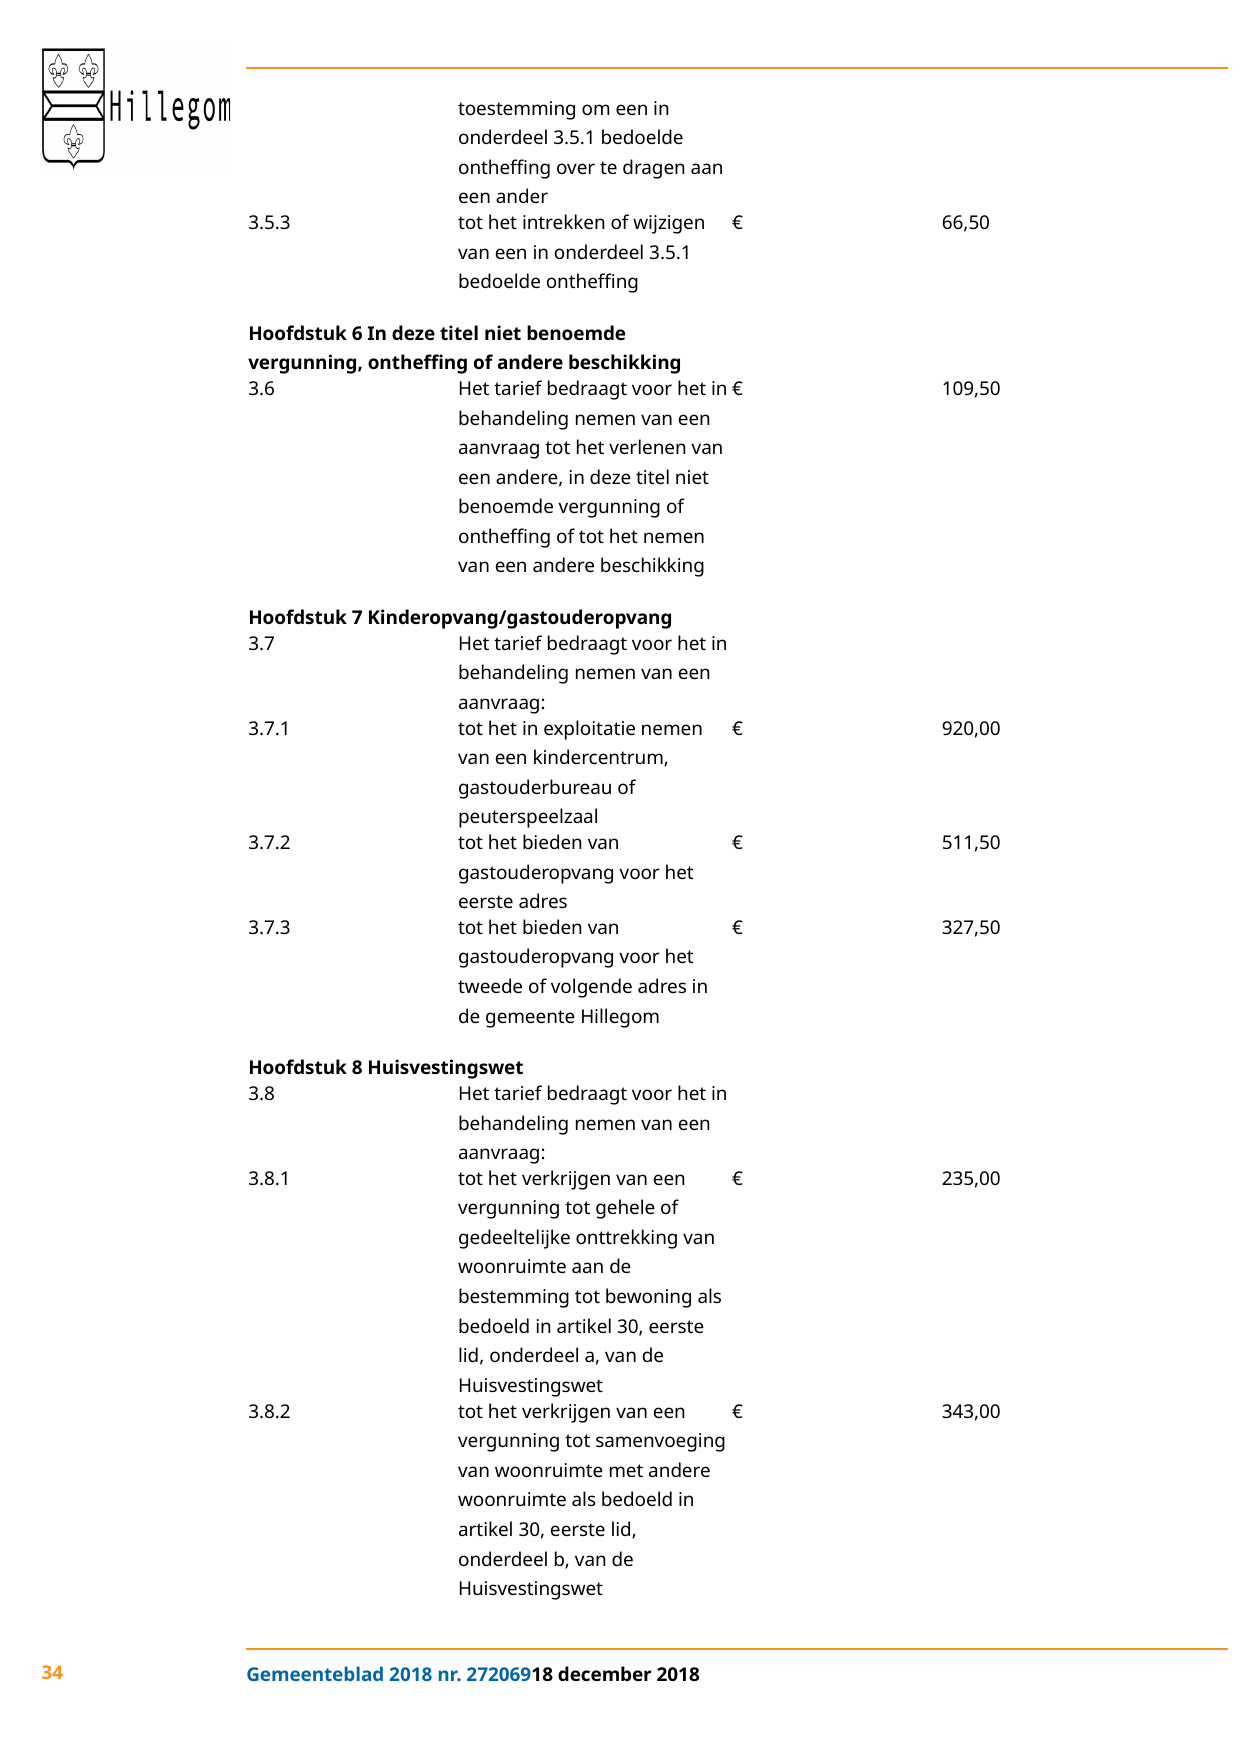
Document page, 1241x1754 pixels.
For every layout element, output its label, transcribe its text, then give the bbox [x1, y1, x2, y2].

table_cell [248, 1029, 458, 1054]
table_cell [942, 1054, 1152, 1080]
table_cell Hoofdstuk 6 In deze titel niet benoemde vergunning, ontheffing of andere beschikking [248, 320, 732, 375]
table_cell 920,00 [942, 715, 1152, 829]
table_cell [732, 294, 942, 320]
table_cell 3.6 [248, 375, 458, 578]
table_cell 3.8.2 [248, 1398, 458, 1601]
table_cell [732, 1029, 942, 1054]
table_cell 3.7.3 [248, 914, 458, 1029]
table_cell [942, 579, 1152, 604]
table_cell 343,00 [942, 1398, 1152, 1601]
table_cell tot het verkrijgen van een vergunning tot samenvoeging van woonruimte met andere woonruimte als bedoeld in artikel 30, eerste lid, onderdeel b, van de Huisvestingswet [458, 1398, 732, 1601]
table_cell [732, 1080, 942, 1165]
table_cell 327,50 [942, 914, 1152, 1029]
table_cell Het tarief bedraagt voor het in behandeling nemen van een aanvraag: [458, 630, 732, 715]
table_cell tot het intrekken of wijzigen van een in onderdeel 3.5.1 bedoelde ontheffing [458, 209, 732, 294]
table_cell 109,50 [942, 375, 1152, 578]
table_cell [732, 604, 942, 630]
table_cell € [732, 1165, 942, 1398]
table_cell [942, 294, 1152, 320]
picture [41, 47, 231, 172]
table_cell [248, 95, 458, 209]
table_cell [732, 1054, 942, 1080]
table_cell [732, 579, 942, 604]
table_cell [942, 1080, 1152, 1165]
table_cell Het tarief bedraagt voor het in behandeling nemen van een aanvraag tot het verlenen van een andere, in deze titel niet benoemde vergunning of ontheffing of tot het nemen van een andere beschikking [458, 375, 732, 578]
table_cell 3.7.2 [248, 829, 458, 914]
table_cell [942, 320, 1152, 375]
table_cell tot het verkrijgen van een vergunning tot gehele of gedeeltelijke onttrekking van woonruimte aan de bestemming tot bewoning als bedoeld in artikel 30, eerste lid, onderdeel a, van de Huisvestingswet [458, 1165, 732, 1398]
table_cell [942, 1029, 1152, 1054]
table_cell tot het in exploitatie nemen van een kindercentrum, gastouderbureau of peuterspeelzaal [458, 715, 732, 829]
table_cell 66,50 [942, 209, 1152, 294]
table_cell 3.5.3 [248, 209, 458, 294]
table_cell tot het bieden van gastouderopvang voor het eerste adres [458, 829, 732, 914]
table_cell [732, 320, 942, 375]
table_cell € [732, 209, 942, 294]
table_cell 3.7.1 [248, 715, 458, 829]
table_cell [458, 1029, 732, 1054]
table_cell [458, 294, 732, 320]
table_cell 3.8.1 [248, 1165, 458, 1398]
table_cell € [732, 375, 942, 578]
table_cell € [732, 715, 942, 829]
table_cell € [732, 1398, 942, 1601]
table_cell 3.7 [248, 630, 458, 715]
table_cell Hoofdstuk 7 Kinderopvang/gastouderopvang [248, 604, 732, 630]
table_cell [732, 630, 942, 715]
table_cell [458, 579, 732, 604]
table_cell 511,50 [942, 829, 1152, 914]
table_cell [942, 630, 1152, 715]
table_cell Hoofdstuk 8 Huisvestingswet [248, 1054, 732, 1080]
table_cell Het tarief bedraagt voor het in behandeling nemen van een aanvraag: [458, 1080, 732, 1165]
table_cell [942, 604, 1152, 630]
table_cell [248, 579, 458, 604]
table_cell [942, 95, 1152, 209]
table_cell [732, 95, 942, 209]
table_cell tot het bieden van gastouderopvang voor het tweede of volgende adres in de gemeente Hillegom [458, 914, 732, 1029]
table_cell 235,00 [942, 1165, 1152, 1398]
table_cell € [732, 914, 942, 1029]
table_cell [248, 294, 458, 320]
table_cell € [732, 829, 942, 914]
table_cell toestemming om een in onderdeel 3.5.1 bedoelde ontheffing over te dragen aan een ander [458, 95, 732, 209]
table_cell 3.8 [248, 1080, 458, 1165]
